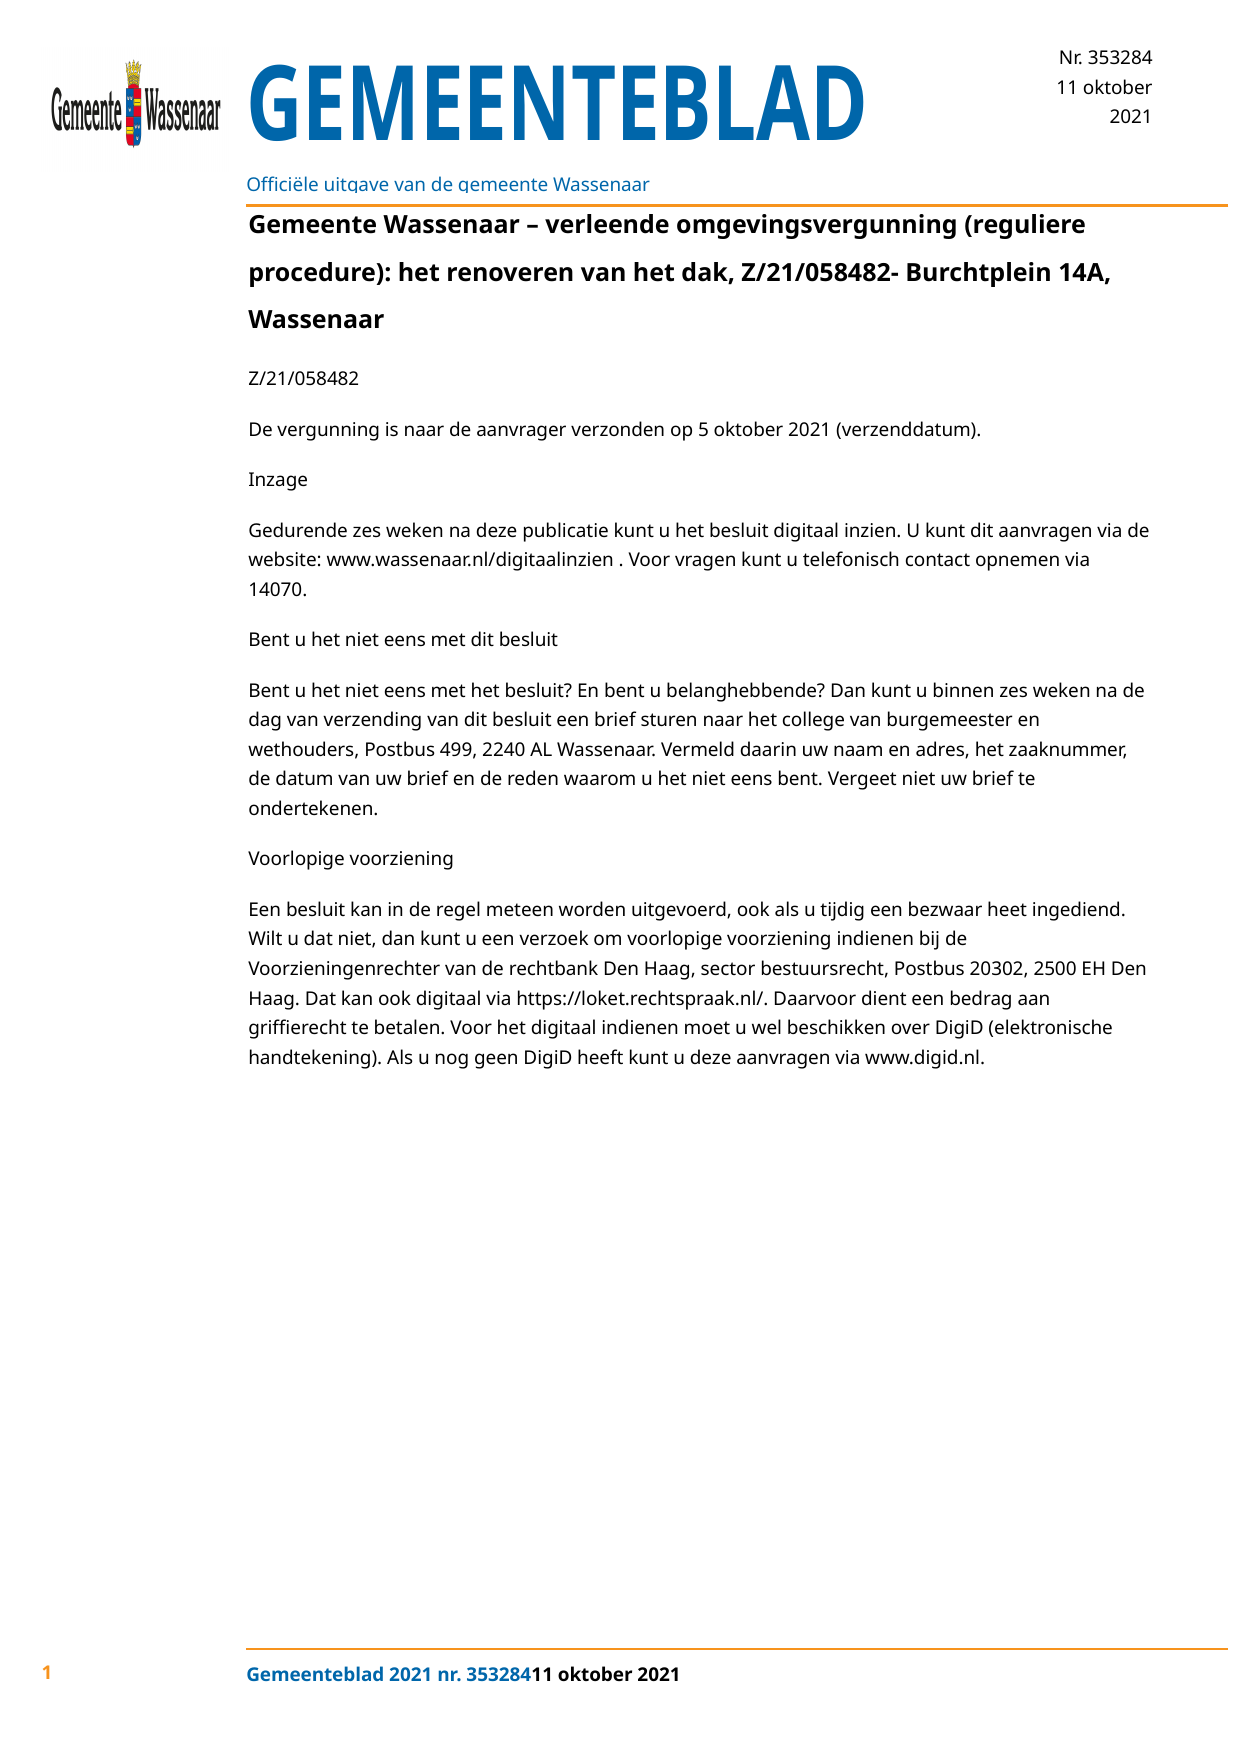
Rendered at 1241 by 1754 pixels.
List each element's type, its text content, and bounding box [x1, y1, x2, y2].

text Gedurende zes weken na deze publicatie kunt u het besluit digitaal inzien. U kunt dit aanvragen via de website: www.wassenaar.nl/digitaalinzien . Voor vragen kunt u telefonisch contact opnemen via 14070. [248, 517, 1152, 602]
text Bent u het niet eens met dit besluit [248, 626, 1152, 652]
text Inzage [248, 466, 1152, 492]
picture [41, 47, 231, 172]
text Een besluit kan in de regel meteen worden uitgevoerd, ook als u tijdig een bezwaar heet ingediend. Wilt u dat niet, dan kunt u een verzoek om voorlopige voorziening indienen bij de Voorzieningenrechter van de rechtbank Den Haag, sector bestuursrecht, Postbus 20302, 2500 EH Den Haag. Dat kan ook digitaal via https://loket.rechtspraak.nl/. Daarvoor dient een bedrag aan griffierecht te betalen. Voor het digitaal indienen moet u wel beschikken over DigiD (elektronische handtekening). Als u nog geen DigiD heeft kunt u deze aanvragen via www.digid.nl. [248, 896, 1152, 1069]
text Gemeente Wassenaar – verleende omgevingsvergunning (reguliere procedure): het renoveren van het dak, Z/21/058482- Burchtplein 14A, Wassenaar [248, 207, 1152, 336]
text Bent u het niet eens met het besluit? En bent u belanghebbende? Dan kunt u binnen zes weken na de dag van verzending van dit besluit een brief sturen naar het college van burgemeester en wethouders, Postbus 499, 2240 AL Wassenaar. Vermeld daarin uw naam en adres, het zaaknummer, de datum van uw brief en de reden waarom u het niet eens bent. Vergeet niet uw brief te ondertekenen. [248, 677, 1152, 821]
text Voorlopige voorziening [248, 846, 1152, 871]
text De vergunning is naar de aanvrager verzonden op 5 oktober 2021 (verzenddatum). [248, 416, 1152, 442]
text Z/21/058482 [248, 366, 1152, 391]
